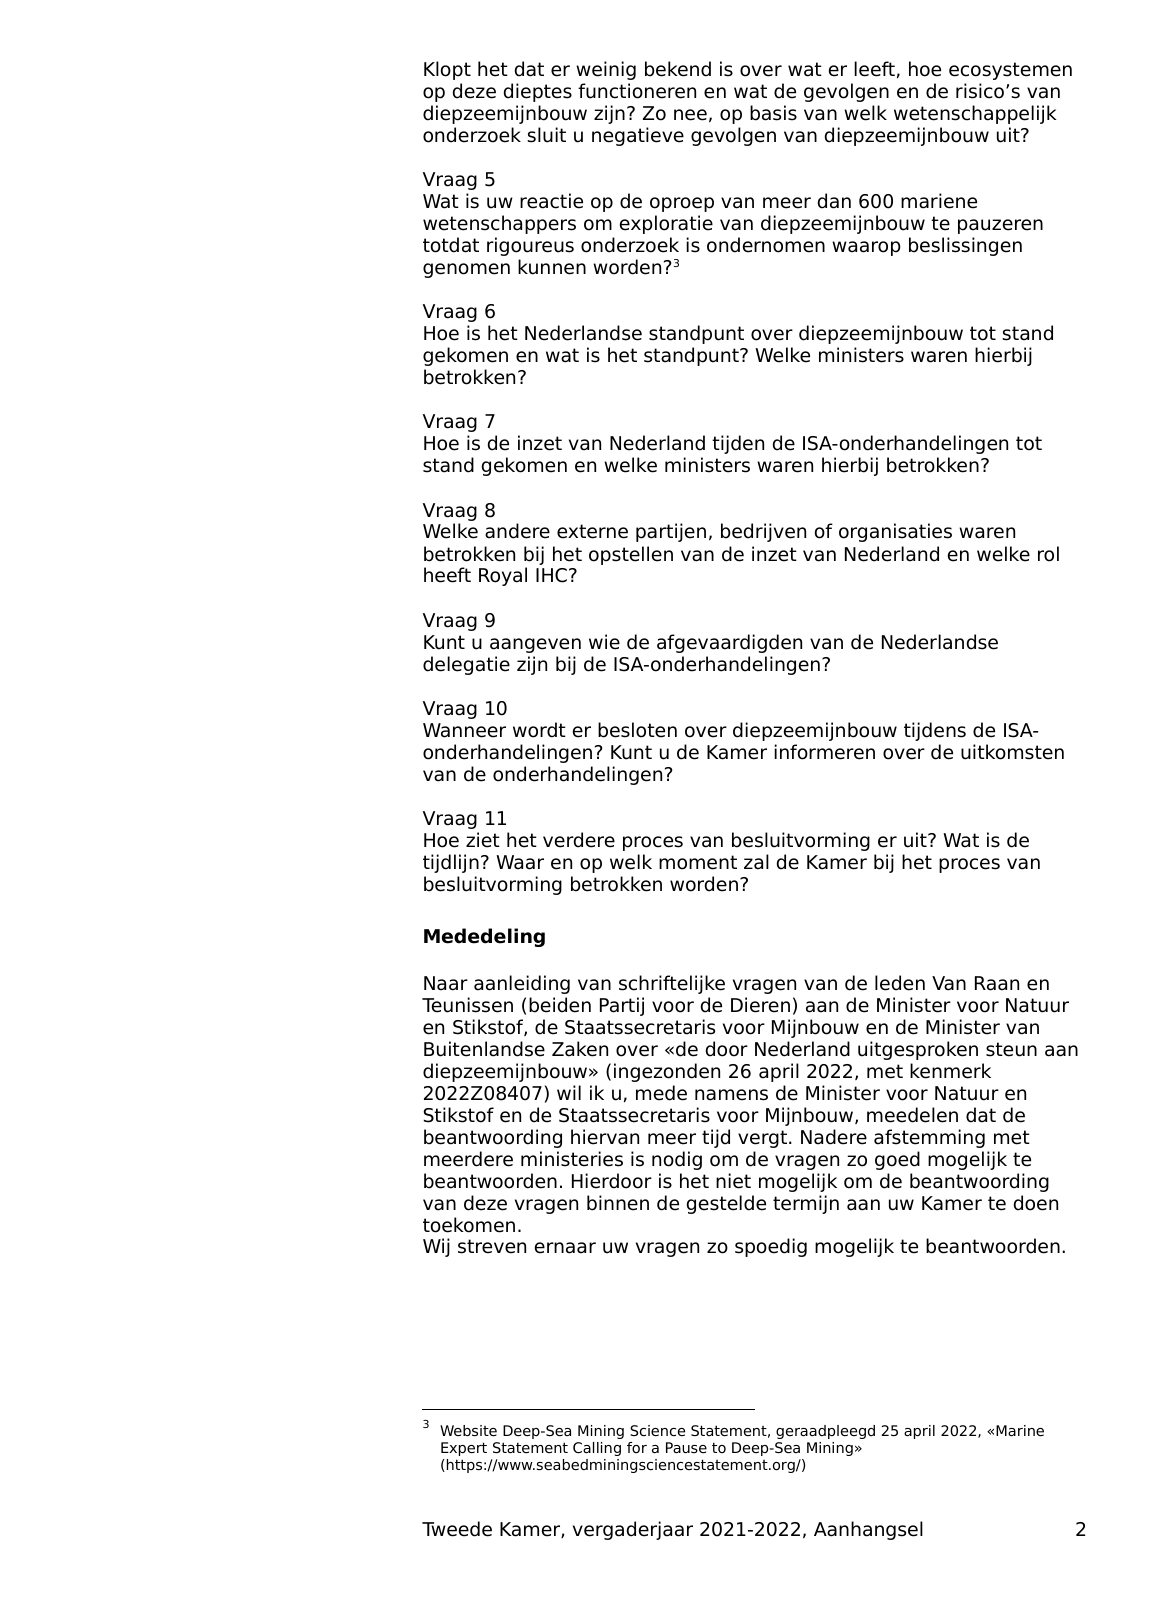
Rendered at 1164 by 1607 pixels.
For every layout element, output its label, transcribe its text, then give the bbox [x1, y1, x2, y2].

text Vraag 8 [422, 499, 1087, 521]
subtitle Mededeling [422, 926, 1087, 948]
text Naar aanleiding van schriftelijke vragen van de leden Van Raan en Teunissen (beiden Partij voor de Dieren) aan de Minister voor Natuur en Stikstof, de Staatssecretaris voor Mijnbouw en de Minister van Buitenlandse Zaken over «de door Nederland uitgesproken steun aan diepzeemijnbouw» (ingezonden 26 april 2022, met kenmerk 2022Z08407) wil ik u, mede namens de Minister voor Natuur en Stikstof en de Staatssecretaris voor Mijnbouw, meedelen dat de beantwoording hiervan meer tijd vergt. Nadere afstemming met meerdere ministeries is nodig om de vragen zo goed mogelijk te beantwoorden. Hierdoor is het niet mogelijk om de beantwoording van deze vragen binnen de gestelde termijn aan uw Kamer te doen toekomen. [422, 973, 1087, 1236]
text Klopt het dat er weinig bekend is over wat er leeft, hoe ecosystemen op deze dieptes functioneren en wat de gevolgen en de risico’s van diepzeemijnbouw zijn? Zo nee, op basis van welk wetenschappelijk onderzoek sluit u negatieve gevolgen van diepzeemijnbouw uit? [422, 59, 1087, 147]
text Website Deep-Sea Mining Science Statement, geraadpleegd 25 april 2022, «Marine Expert Statement Calling for a Pause to Deep-Sea Mining» (https://www.seabedminingsciencestatement.org/) [422, 1418, 1087, 1474]
text Vraag 6 [422, 301, 1087, 323]
text Vraag 11 [422, 808, 1087, 830]
text Wij streven ernaar uw vragen zo spoedig mogelijk te beantwoorden. [422, 1236, 1087, 1258]
text Hoe is het Nederlandse standpunt over diepzeemijnbouw tot stand gekomen en wat is het standpunt? Welke ministers waren hierbij betrokken? [422, 323, 1087, 389]
text Welke andere externe partijen, bedrijven of organisaties waren betrokken bij het opstellen van de inzet van Nederland en welke rol heeft Royal IHC? [422, 521, 1087, 587]
text Vraag 9 [422, 609, 1087, 632]
text Vraag 7 [422, 411, 1087, 433]
text Vraag 10 [422, 698, 1087, 720]
text Wanneer wordt er besloten over diepzeemijnbouw tijdens de ISA-onderhandelingen? Kunt u de Kamer informeren over de uitkomsten van de onderhandelingen? [422, 720, 1087, 786]
text Vraag 5 [422, 169, 1087, 191]
text Hoe is de inzet van Nederland tijden de ISA-onderhandelingen tot stand gekomen en welke ministers waren hierbij betrokken? [422, 433, 1087, 477]
text Hoe ziet het verdere proces van besluitvorming er uit? Wat is de tijdlijn? Waar en op welk moment zal de Kamer bij het proces van besluitvorming betrokken worden? [422, 830, 1087, 896]
text Wat is uw reactie op de oproep van meer dan 600 mariene wetenschappers om exploratie van diepzeemijnbouw te pauzeren totdat rigoureus onderzoek is ondernomen waarop beslissingen genomen kunnen worden? [422, 191, 1087, 279]
text Kunt u aangeven wie de afgevaardigden van de Nederlandse delegatie zijn bij de ISA-onderhandelingen? [422, 632, 1087, 676]
